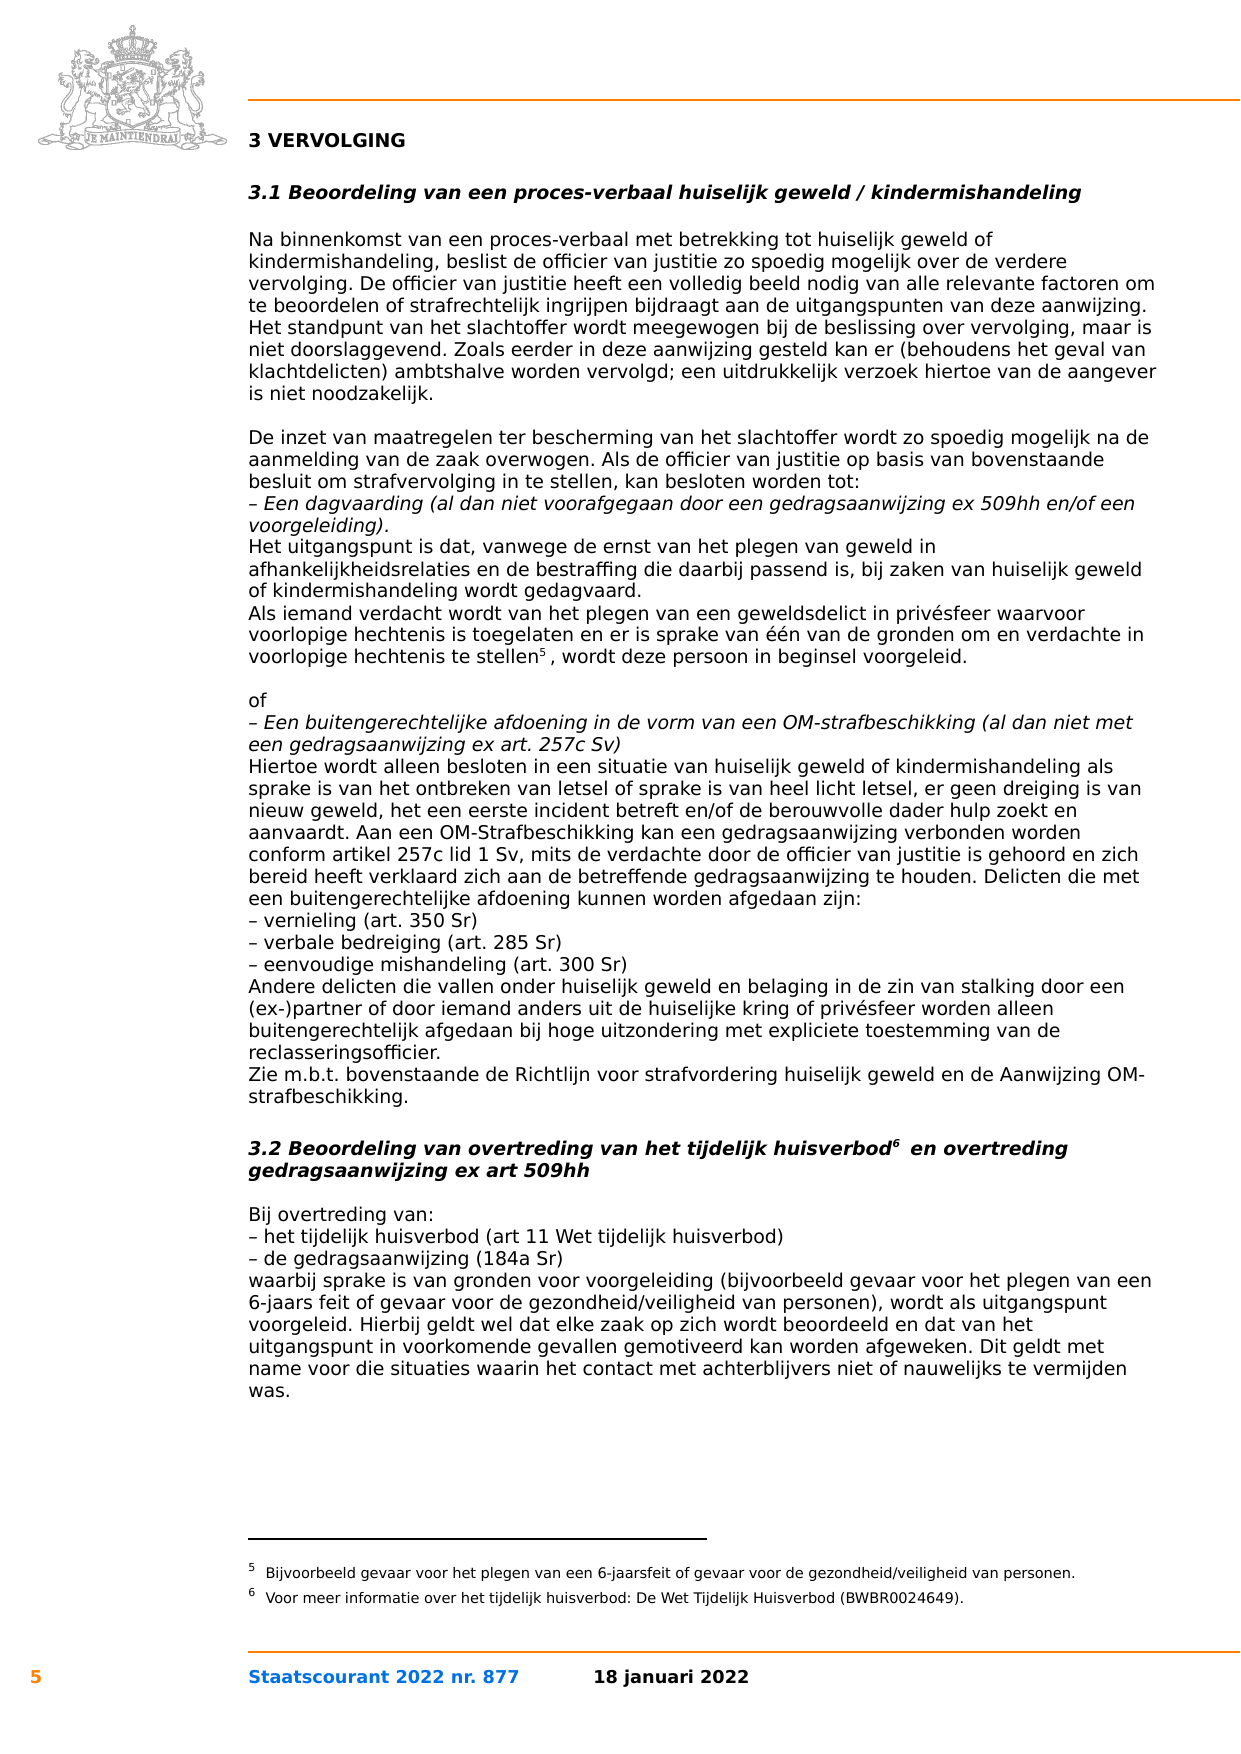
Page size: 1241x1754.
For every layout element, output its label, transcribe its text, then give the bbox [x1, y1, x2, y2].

text Na binnenkomst van een proces-verbaal met betrekking tot huiselijk geweld of kindermishandeling, beslist de officier van justitie zo spoedig mogelijk over de verdere vervolging. De officier van justitie heeft een volledig beeld nodig van alle relevante factoren om te beoordelen of strafrechtelijk ingrijpen bijdraagt aan de uitgangspunten van deze aanwijzing. Het standpunt van het slachtoffer wordt meegewogen bij de beslissing over vervolging, maar is niet doorslaggevend. Zoals eerder in deze aanwijzing gesteld kan er (behoudens het geval van klachtdelicten) ambtshalve worden vervolgd; een uitdrukkelijk verzoek hiertoe van de aangever is niet noodzakelijk. [248, 229, 1163, 405]
text of [248, 690, 1163, 712]
text waarbij sprake is van gronden voor voorgeleiding (bijvoorbeeld gevaar voor het plegen van een 6-jaars feit of gevaar voor de gezondheid/veiligheid van personen), wordt als uitgangspunt voorgeleid. Hierbij geldt wel dat elke zaak op zich wordt beoordeeld en dat van het uitgangspunt in voorkomende gevallen gemotiveerd kan worden afgeweken. Dit geldt met name voor die situaties waarin het contact met achterblijvers niet of nauwelijks te vermijden was. [248, 1269, 1163, 1401]
text – de gedragsaanwijzing (184a Sr) [248, 1248, 1163, 1269]
text Bijvoorbeeld gevaar voor het plegen van een 6-jaarsfeit of gevaar voor de gezondheid/veiligheid van personen. [248, 1561, 1163, 1583]
subtitle 3.1 Beoordeling van een proces-verbaal huiselijk geweld / kindermishandeling [248, 182, 1163, 204]
text Hiertoe wordt alleen besloten in een situatie van huiselijk geweld of kindermishandeling als sprake is van het ontbreken van letsel of sprake is van heel licht letsel, er geen dreiging is van nieuw geweld, het een eerste incident betreft en/of de berouwvolle dader hulp zoekt en aanvaardt. Aan een OM-Strafbeschikking kan een gedragsaanwijzing verbonden worden conform artikel 257c lid 1 Sv, mits de verdachte door de officier van justitie is gehoord en zich bereid heeft verklaard zich aan de betreffende gedragsaanwijzing te houden. Delicten die met een buitengerechtelijke afdoening kunnen worden afgedaan zijn: [248, 756, 1163, 910]
text Andere delicten die vallen onder huiselijk geweld en belaging in de zin van stalking door een (ex-)partner of door iemand anders uit de huiselijke kring of privésfeer worden alleen buitengerechtelijk afgedaan bij hoge uitzondering met expliciete toestemming van de reclasseringsofficier. [248, 976, 1163, 1064]
text Zie m.b.t. bovenstaande de Richtlijn voor strafvordering huiselijk geweld en de Aanwijzing OM-strafbeschikking. [248, 1064, 1163, 1108]
text – vernieling (art. 350 Sr) [248, 910, 1163, 932]
text Als iemand verdacht wordt van het plegen van een geweldsdelict in privésfeer waarvoor voorlopige hechtenis is toegelaten en er is sprake van één van de gronden om en verdachte in voorlopige hechtenis te stellen, wordt deze persoon in beginsel voorgeleid. [248, 602, 1163, 668]
subtitle 3.2 Beoordeling van overtreding van het tijdelijk huisverbod en overtreding gedragsaanwijzing ex art 509hh [248, 1138, 1163, 1182]
picture [38, 25, 227, 150]
subtitle 3 VERVOLGING [248, 130, 1163, 152]
text – het tijdelijk huisverbod (art 11 Wet tijdelijk huisverbod) [248, 1226, 1163, 1248]
text – Een buitengerechtelijke afdoening in de vorm van een OM-strafbeschikking (al dan niet met een gedragsaanwijzing ex art. 257c Sv) [248, 712, 1163, 756]
text Het uitgangspunt is dat, vanwege de ernst van het plegen van geweld in afhankelijkheidsrelaties en de bestraffing die daarbij passend is, bij zaken van huiselijk geweld of kindermishandeling wordt gedagvaard. [248, 536, 1163, 602]
text – eenvoudige mishandeling (art. 300 Sr) [248, 954, 1163, 976]
text De inzet van maatregelen ter bescherming van het slachtoffer wordt zo spoedig mogelijk na de aanmelding van de zaak overwogen. Als de officier van justitie op basis van bovenstaande besluit om strafvervolging in te stellen, kan besloten worden tot: [248, 427, 1163, 492]
text – Een dagvaarding (al dan niet voorafgegaan door een gedragsaanwijzing ex 509hh en/of een voorgeleiding). [248, 492, 1163, 536]
text – verbale bedreiging (art. 285 Sr) [248, 932, 1163, 954]
text Bij overtreding van: [248, 1204, 1163, 1226]
text Voor meer informatie over het tijdelijk huisverbod: De Wet Tijdelijk Huisverbod (BWBR0024649). [248, 1586, 1163, 1608]
